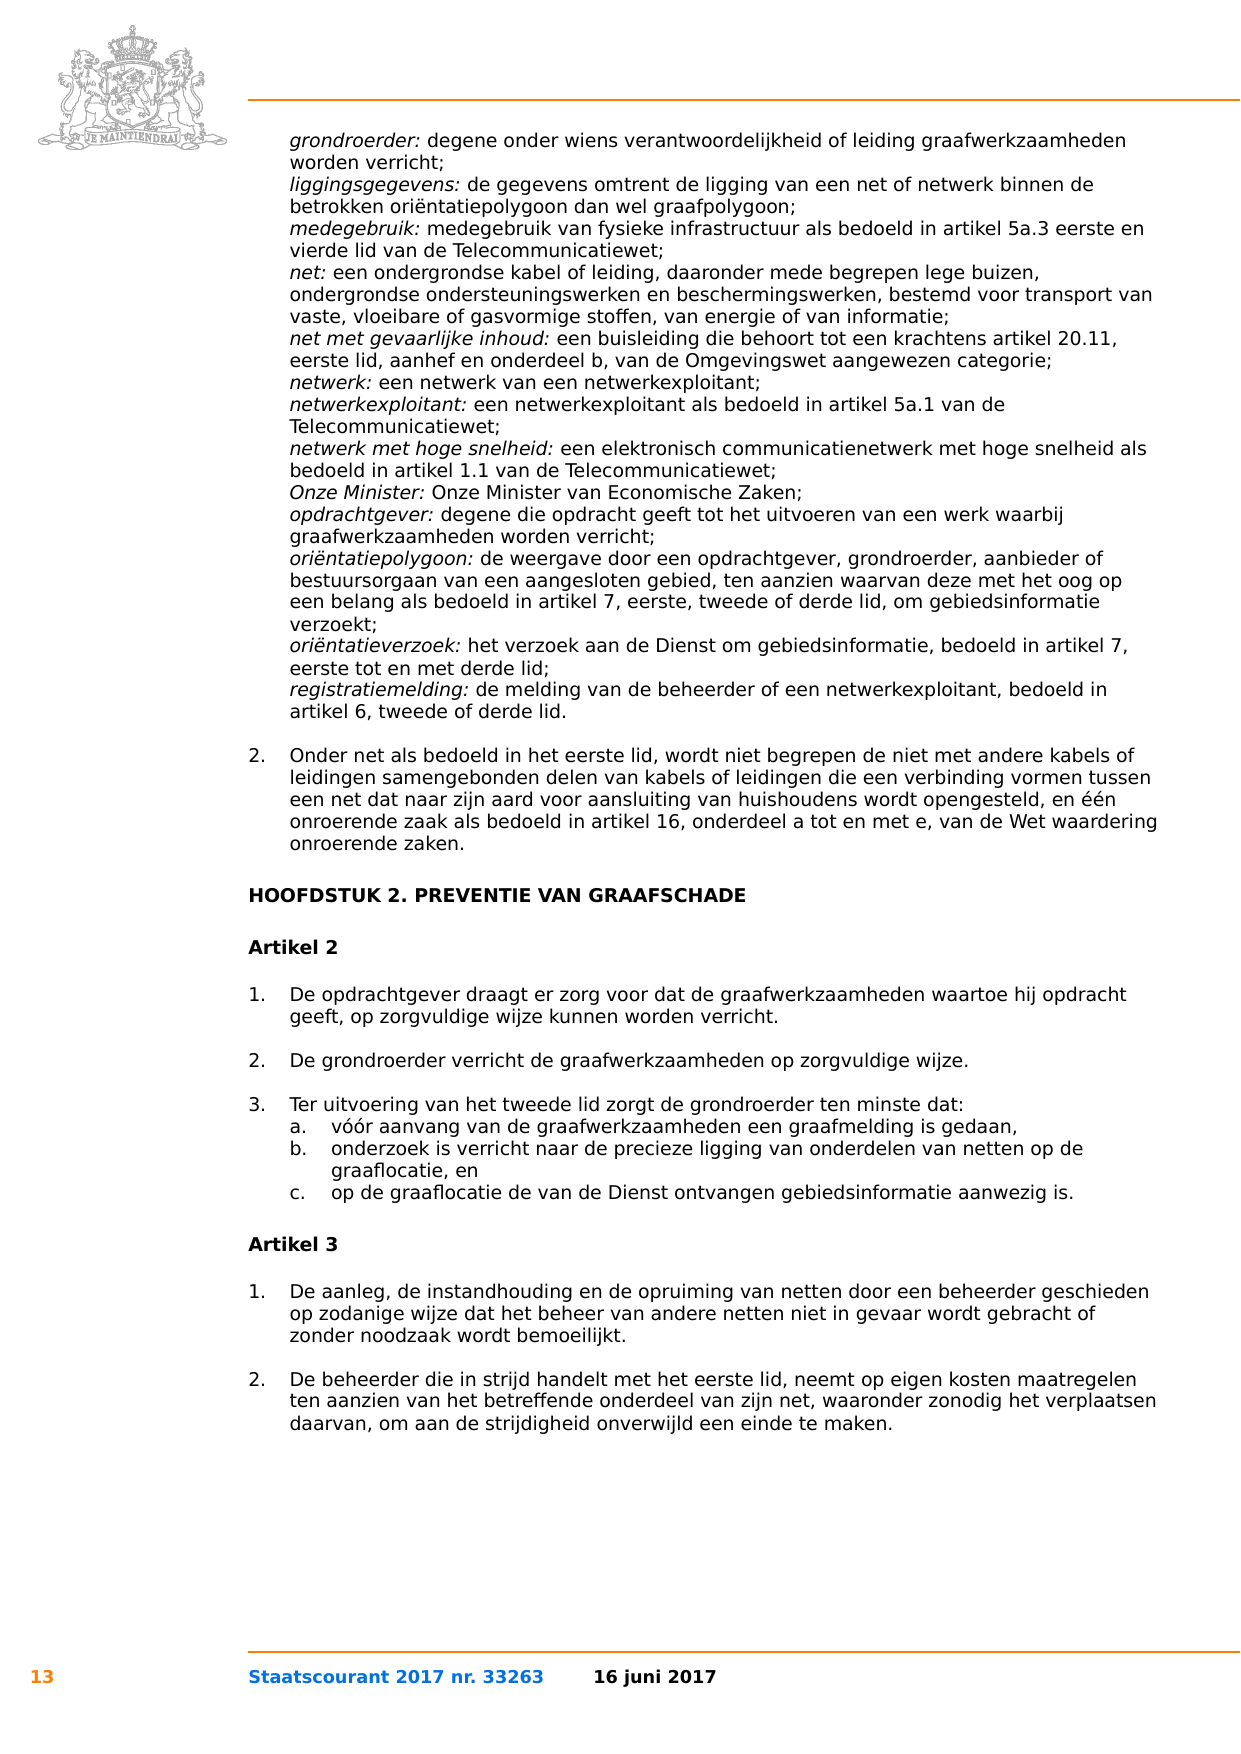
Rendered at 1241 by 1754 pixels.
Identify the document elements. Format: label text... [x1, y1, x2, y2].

subtitle Artikel 2 [248, 937, 1163, 959]
text netwerk met hoge snelheid: een elektronisch communicatienetwerk met hoge snelheid als bedoeld in artikel 1.1 van de Telecommunicatiewet; [289, 438, 1163, 482]
text netwerkexploitant: een netwerkexploitant als bedoeld in artikel 5a.1 van de Telecommunicatiewet; [289, 394, 1163, 438]
text c. op de graaflocatie de van de Dienst ontvangen gebiedsinformatie aanwezig is. [289, 1182, 1163, 1204]
text 1. De aanleg, de instandhouding en de opruiming van netten door een beheerder geschieden op zodanige wijze dat het beheer van andere netten niet in gevaar wordt gebracht of zonder noodzaak wordt bemoeilijkt. [248, 1281, 1163, 1347]
text Onze Minister: Onze Minister van Economische Zaken; [289, 482, 1163, 503]
text liggingsgegevens: de gegevens omtrent de ligging van een net of netwerk binnen de betrokken oriëntatiepolygoon dan wel graafpolygoon; [289, 174, 1163, 218]
text oriëntatieverzoek: het verzoek aan de Dienst om gebiedsinformatie, bedoeld in artikel 7, eerste tot en met derde lid; [289, 635, 1163, 679]
text net: een ondergrondse kabel of leiding, daaronder mede begrepen lege buizen, ondergrondse ondersteuningswerken en beschermingswerken, bestemd voor transport van vaste, vloeibare of gasvormige stoffen, van energie of van informatie; [289, 262, 1163, 328]
text netwerk: een netwerk van een netwerkexploitant; [289, 372, 1163, 394]
text net met gevaarlijke inhoud: een buisleiding die behoort tot een krachtens artikel 20.11, eerste lid, aanhef en onderdeel b, van de Omgevingswet aangewezen categorie; [289, 328, 1163, 372]
subtitle HOOFDSTUK 2. PREVENTIE VAN GRAAFSCHADE [248, 885, 1163, 907]
text 1. De opdrachtgever draagt er zorg voor dat de graafwerkzaamheden waartoe hij opdracht geeft, op zorgvuldige wijze kunnen worden verricht. [248, 984, 1163, 1028]
text 3. Ter uitvoering van het tweede lid zorgt de grondroerder ten minste dat: [248, 1094, 1163, 1116]
text 2. Onder net als bedoeld in het eerste lid, wordt niet begrepen de niet met andere kabels of leidingen samengebonden delen van kabels of leidingen die een verbinding vormen tussen een net dat naar zijn aard voor aansluiting van huishoudens wordt opengesteld, en één onroerende zaak als bedoeld in artikel 16, onderdeel a tot en met e, van de Wet waardering onroerende zaken. [248, 745, 1163, 855]
text grondroerder: degene onder wiens verantwoordelijkheid of leiding graafwerkzaamheden worden verricht; [289, 130, 1163, 174]
text a. vóór aanvang van de graafwerkzaamheden een graafmelding is gedaan, [289, 1116, 1163, 1138]
text opdrachtgever: degene die opdracht geeft tot het uitvoeren van een werk waarbij graafwerkzaamheden worden verricht; [289, 503, 1163, 547]
text medegebruik: medegebruik van fysieke infrastructuur als bedoeld in artikel 5a.3 eerste en vierde lid van de Telecommunicatiewet; [289, 218, 1163, 262]
text 2. De grondroerder verricht de graafwerkzaamheden op zorgvuldige wijze. [248, 1050, 1163, 1072]
text oriëntatiepolygoon: de weergave door een opdrachtgever, grondroerder, aanbieder of bestuursorgaan van een aangesloten gebied, ten aanzien waarvan deze met het oog op een belang als bedoeld in artikel 7, eerste, tweede of derde lid, om gebiedsinformatie verzoekt; [289, 547, 1163, 635]
picture [38, 25, 227, 150]
text b. onderzoek is verricht naar de precieze ligging van onderdelen van netten op de graaflocatie, en [289, 1138, 1163, 1182]
text 2. De beheerder die in strijd handelt met het eerste lid, neemt op eigen kosten maatregelen ten aanzien van het betreffende onderdeel van zijn net, waaronder zonodig het verplaatsen daarvan, om aan de strijdigheid onverwijld een einde te maken. [248, 1368, 1163, 1434]
text registratiemelding: de melding van de beheerder of een netwerkexploitant, bedoeld in artikel 6, tweede of derde lid. [289, 679, 1163, 723]
subtitle Artikel 3 [248, 1234, 1163, 1256]
